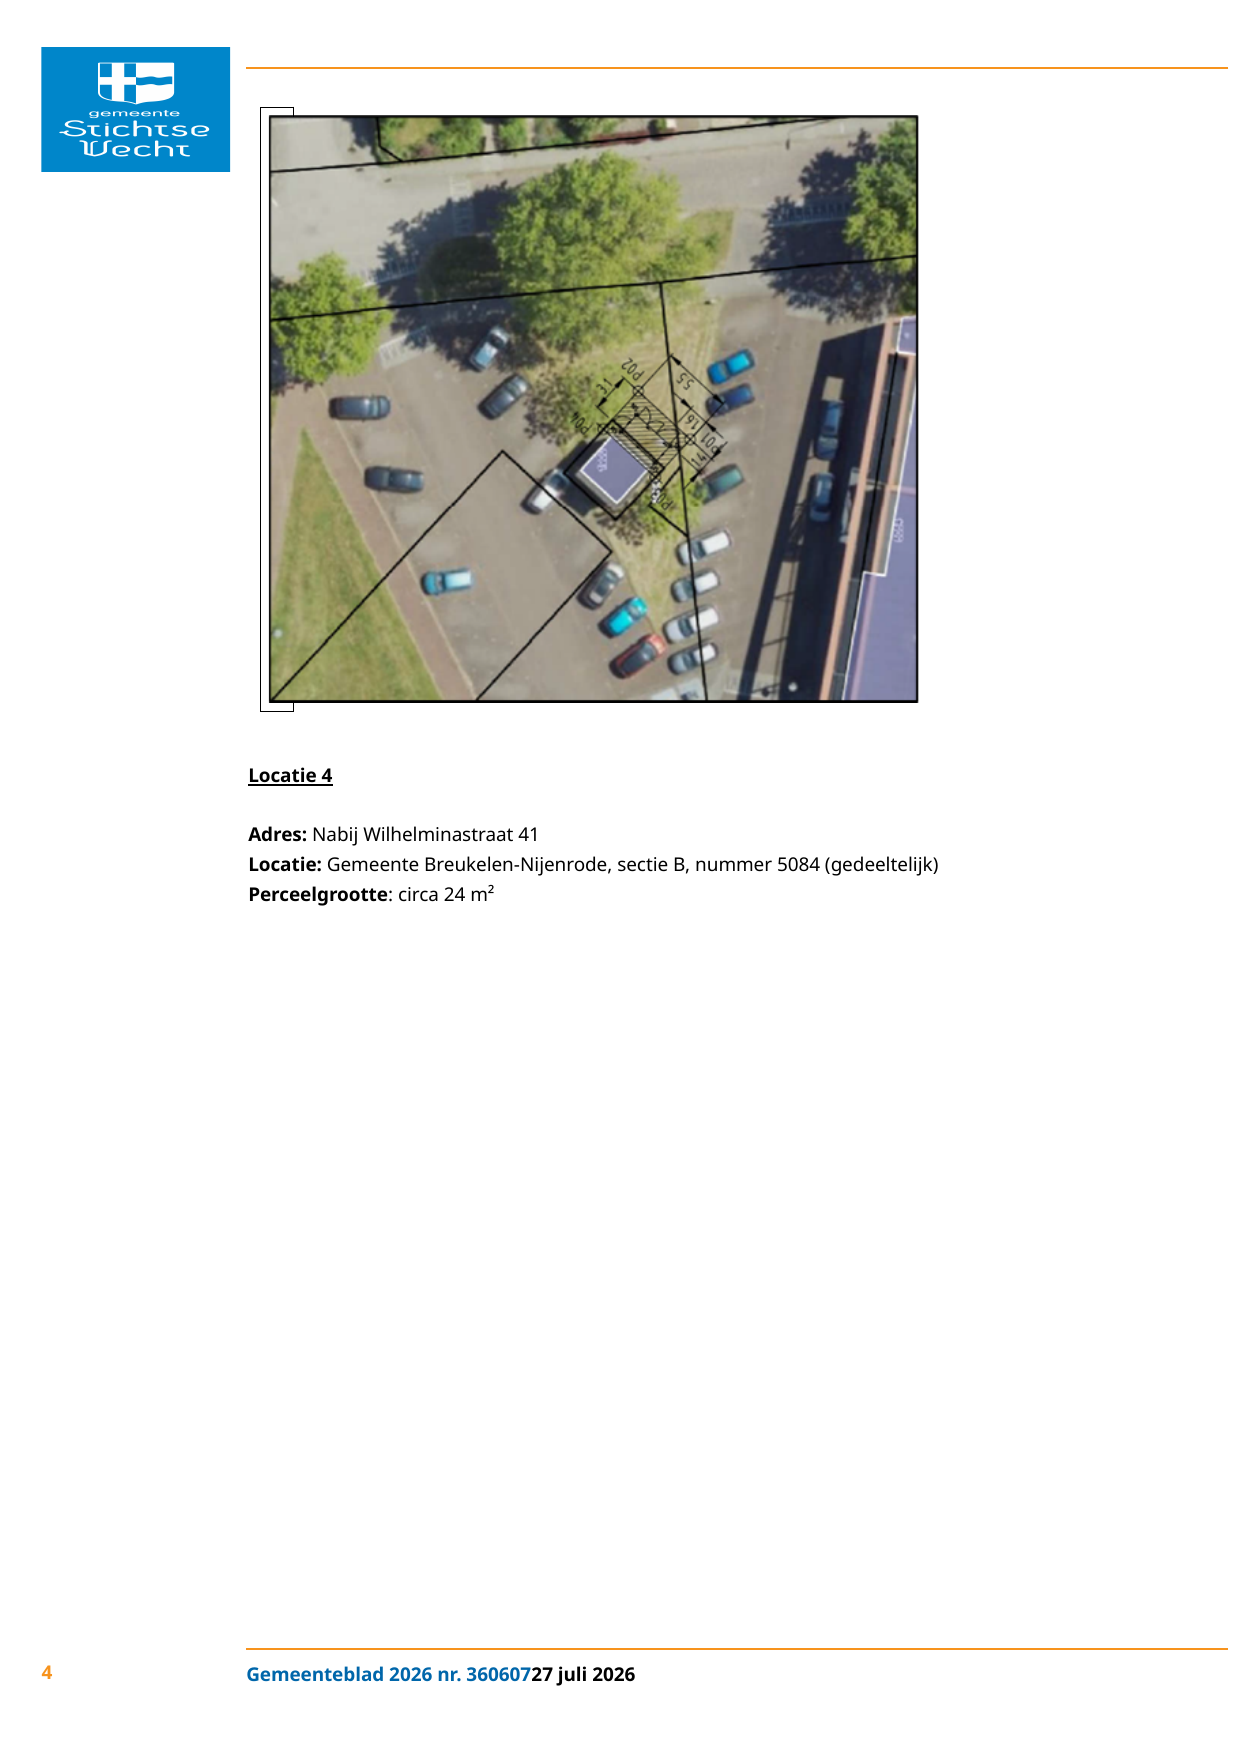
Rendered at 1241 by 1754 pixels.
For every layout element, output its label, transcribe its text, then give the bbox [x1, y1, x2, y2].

text Locatie 4 [248, 762, 1152, 788]
picture [99, 63, 135, 101]
picture [137, 63, 174, 103]
text Locatie: Gemeente Breukelen-Nijenrode, sectie B, nummer 5084 (gedeeltelijk) [248, 851, 1152, 877]
text Perceelgrootte: circa 24 m² [248, 881, 1152, 907]
picture [268, 115, 919, 703]
text Adres: Nabij Wilhelminastraat 41 [248, 822, 1152, 847]
